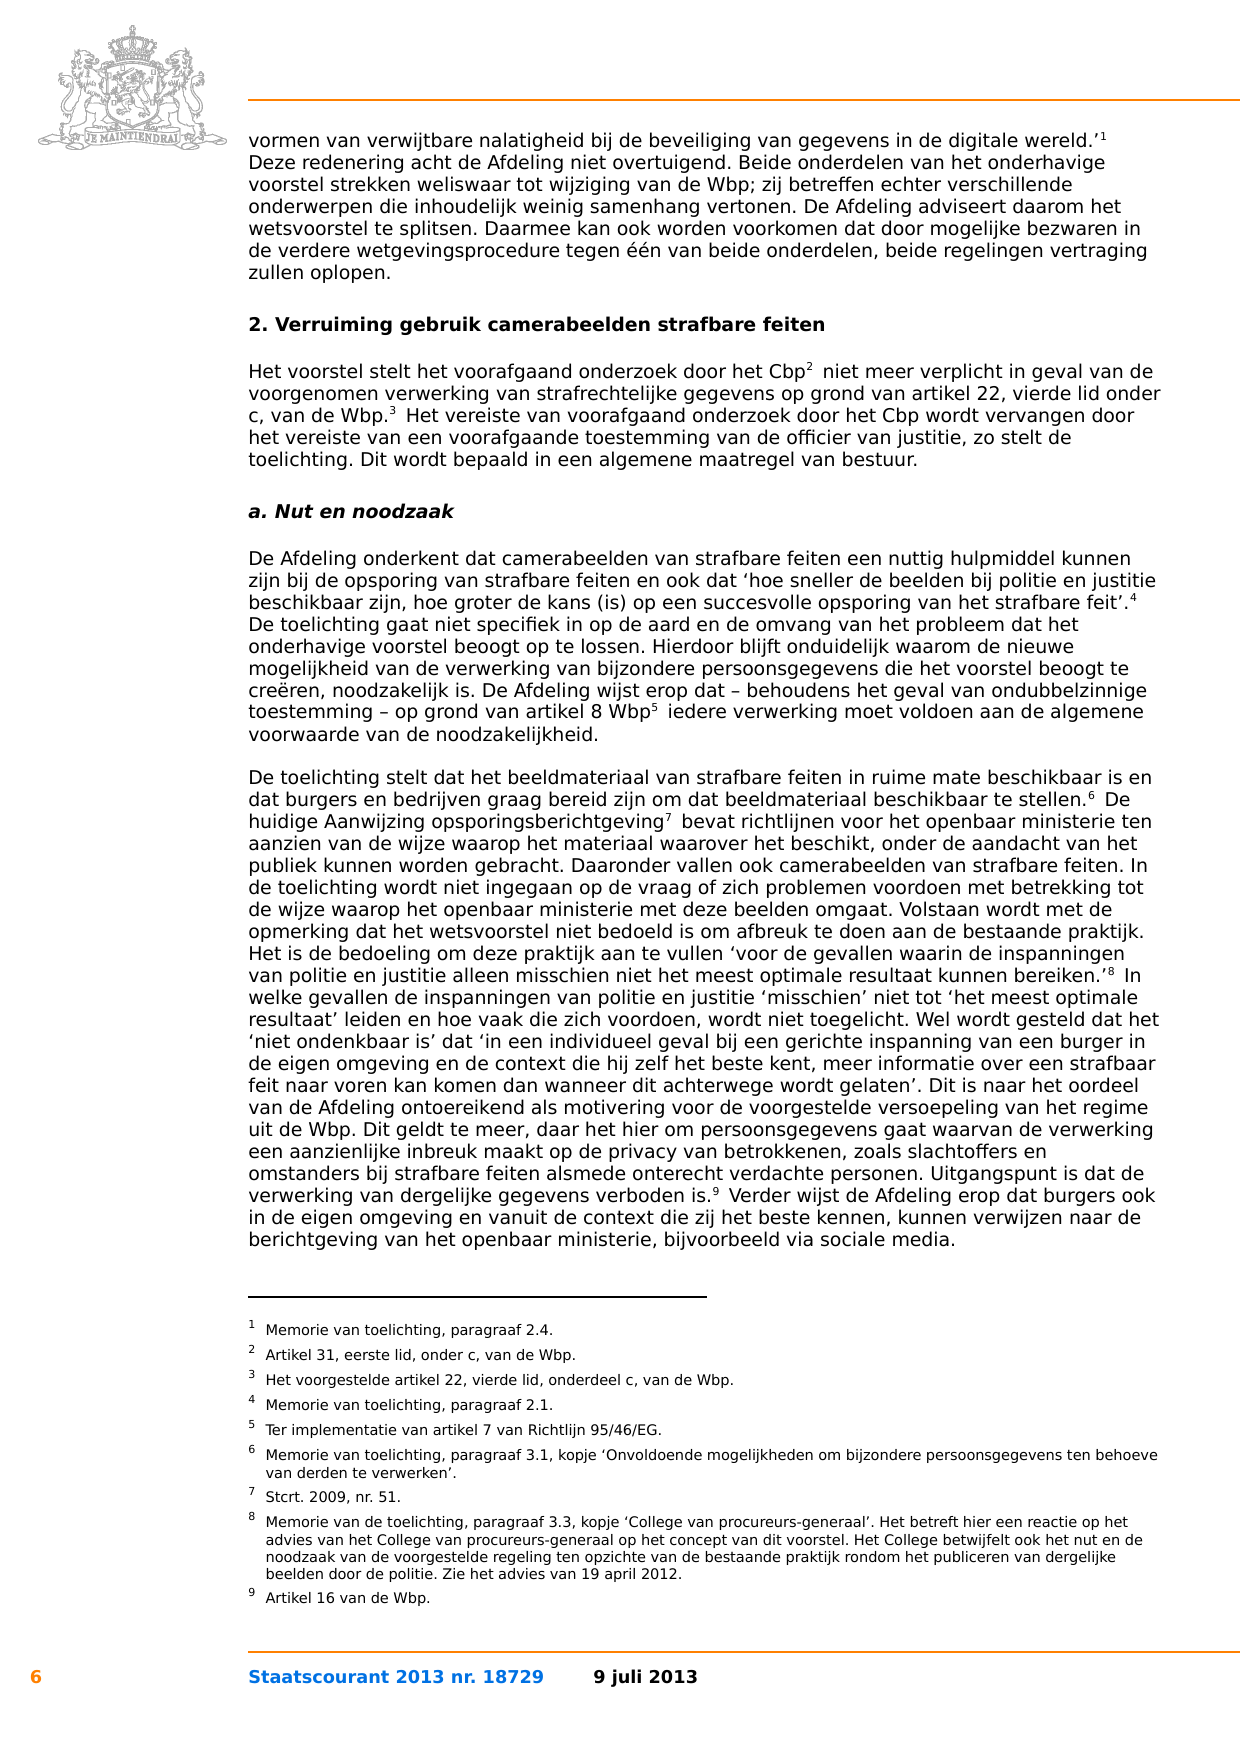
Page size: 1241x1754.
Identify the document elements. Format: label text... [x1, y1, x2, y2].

text Memorie van toelichting, paragraaf 2.1. [248, 1393, 1163, 1415]
text Ter implementatie van artikel 7 van Richtlijn 95/46/EG. [248, 1418, 1163, 1440]
text Artikel 16 van de Wbp. [248, 1586, 1163, 1608]
text Memorie van toelichting, paragraaf 3.1, kopje ‘Onvoldoende mogelijkheden om bijzondere persoonsgegevens ten behoeve van derden te verwerken’. [248, 1443, 1163, 1482]
text De Afdeling onderkent dat camerabeelden van strafbare feiten een nuttig hulpmiddel kunnen zijn bij de opsporing van strafbare feiten en ook dat ‘hoe sneller de beelden bij politie en justitie beschikbaar zijn, hoe groter de kans (is) op een succesvolle opsporing van het strafbare feit’. De toelichting gaat niet specifiek in op de aard en de omvang van het probleem dat het onderhavige voorstel beoogt op te lossen. Hierdoor blijft onduidelijk waarom de nieuwe mogelijkheid van de verwerking van bijzondere persoonsgegevens die het voorstel beoogt te creëren, noodzakelijk is. De Afdeling wijst erop dat – behoudens het geval van ondubbelzinnige toestemming – op grond van artikel 8 Wbp iedere verwerking moet voldoen aan de algemene voorwaarde van de noodzakelijkheid. [248, 548, 1163, 745]
text Het voorgestelde artikel 22, vierde lid, onderdeel c, van de Wbp. [248, 1368, 1163, 1390]
text De toelichting stelt dat het beeldmateriaal van strafbare feiten in ruime mate beschikbaar is en dat burgers en bedrijven graag bereid zijn om dat beeldmateriaal beschikbaar te stellen. De huidige Aanwijzing opsporingsberichtgeving bevat richtlijnen voor het openbaar ministerie ten aanzien van de wijze waarop het materiaal waarover het beschikt, onder de aandacht van het publiek kunnen worden gebracht. Daaronder vallen ook camerabeelden van strafbare feiten. In de toelichting wordt niet ingegaan op de vraag of zich problemen voordoen met betrekking tot de wijze waarop het openbaar ministerie met deze beelden omgaat. Volstaan wordt met de opmerking dat het wetsvoorstel niet bedoeld is om afbreuk te doen aan de bestaande praktijk. Het is de bedoeling om deze praktijk aan te vullen ‘voor de gevallen waarin de inspanningen van politie en justitie alleen misschien niet het meest optimale resultaat kunnen bereiken.’ In welke gevallen de inspanningen van politie en justitie ‘misschien’ niet tot ‘het meest optimale resultaat’ leiden en hoe vaak die zich voordoen, wordt niet toegelicht. Wel wordt gesteld dat het ‘niet ondenkbaar is’ dat ‘in een individueel geval bij een gerichte inspanning van een burger in de eigen omgeving en de context die hij zelf het beste kent, meer informatie over een strafbaar feit naar voren kan komen dan wanneer dit achterwege wordt gelaten’. Dit is naar het oordeel van de Afdeling ontoereikend als motivering voor de voorgestelde versoepeling van het regime uit de Wbp. Dit geldt te meer, daar het hier om persoonsgegevens gaat waarvan de verwerking een aanzienlijke inbreuk maakt op de privacy van betrokkenen, zoals slachtoffers en omstanders bij strafbare feiten alsmede onterecht verdachte personen. Uitgangspunt is dat de verwerking van dergelijke gegevens verboden is. Verder wijst de Afdeling erop dat burgers ook in de eigen omgeving en vanuit de context die zij het beste kennen, kunnen verwijzen naar de berichtgeving van het openbaar ministerie, bijvoorbeeld via sociale media. [248, 767, 1163, 1251]
text Stcrt. 2009, nr. 51. [248, 1485, 1163, 1507]
text Memorie van toelichting, paragraaf 2.4. [248, 1318, 1163, 1340]
text Het voorstel stelt het voorafgaand onderzoek door het Cbp niet meer verplicht in geval van de voorgenomen verwerking van strafrechtelijke gegevens op grond van artikel 22, vierde lid onder c, van de Wbp. Het vereiste van voorafgaand onderzoek door het Cbp wordt vervangen door het vereiste van een voorafgaande toestemming van de officier van justitie, zo stelt de toelichting. Dit wordt bepaald in een algemene maatregel van bestuur. [248, 361, 1163, 471]
picture [38, 25, 227, 150]
subtitle a. Nut en noodzaak [248, 501, 1163, 523]
text Memorie van de toelichting, paragraaf 3.3, kopje ‘College van procureurs-generaal’. Het betreft hier een reactie op het advies van het College van procureurs-generaal op het concept van dit voorstel. Het College betwijfelt ook het nut en de noodzaak van de voorgestelde regeling ten opzichte van de bestaande praktijk rondom het publiceren van dergelijke beelden door de politie. Zie het advies van 19 april 2012. [248, 1510, 1163, 1583]
text Artikel 31, eerste lid, onder c, van de Wbp. [248, 1343, 1163, 1365]
subtitle 2. Verruiming gebruik camerabeelden strafbare feiten [248, 314, 1163, 336]
text vormen van verwijtbare nalatigheid bij de beveiliging van gegevens in de digitale wereld.’ Deze redenering acht de Afdeling niet overtuigend. Beide onderdelen van het onderhavige voorstel strekken weliswaar tot wijziging van de Wbp; zij betreffen echter verschillende onderwerpen die inhoudelijk weinig samenhang vertonen. De Afdeling adviseert daarom het wetsvoorstel te splitsen. Daarmee kan ook worden voorkomen dat door mogelijke bezwaren in de verdere wetgevingsprocedure tegen één van beide onderdelen, beide regelingen vertraging zullen oplopen. [248, 130, 1163, 284]
